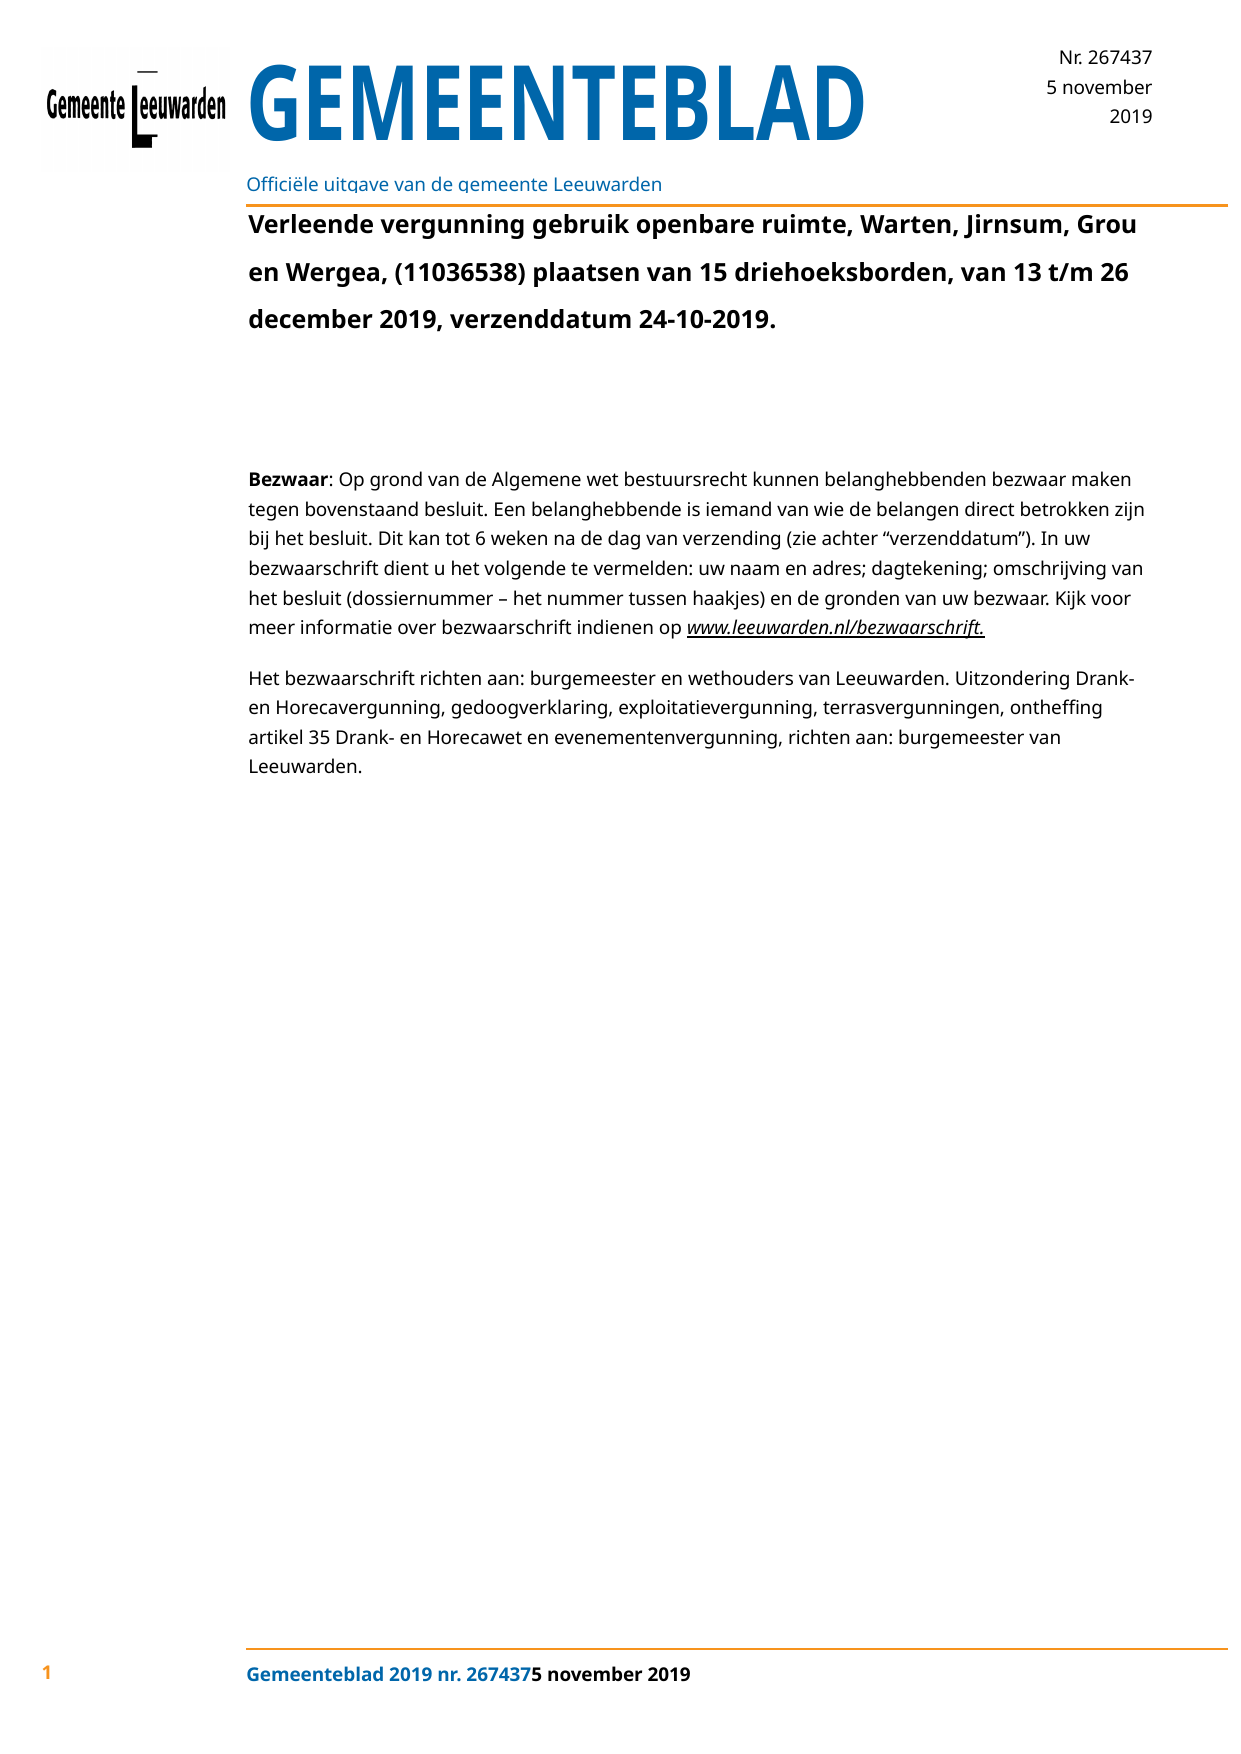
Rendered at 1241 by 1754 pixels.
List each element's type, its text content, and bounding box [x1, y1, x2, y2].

text Verleende vergunning gebruik openbare ruimte, Warten, Jirnsum, Grou en Wergea, (11036538) plaatsen van 15 driehoeksborden, van 13 t/m 26 december 2019, verzenddatum 24-10-2019. [248, 207, 1152, 336]
picture [41, 47, 231, 172]
text Bezwaar: Op grond van de Algemene wet bestuursrecht kunnen belanghebbenden bezwaar maken tegen bovenstaand besluit. Een belanghebbende is iemand van wie de belangen direct betrokken zijn bij het besluit. Dit kan tot 6 weken na de dag van verzending (zie achter “verzenddatum”). In uw bezwaarschrift dient u het volgende te vermelden: uw naam en adres; dagtekening; omschrijving van het besluit (dossiernummer – het nummer tussen haakjes) en de gronden van uw bezwaar. Kijk voor meer informatie over bezwaarschrift indienen op www.leeuwarden.nl/bezwaarschrift. [248, 466, 1152, 640]
text Het bezwaarschrift richten aan: burgemeester en wethouders van Leeuwarden. Uitzondering Drank- en Horecavergunning, gedoogverklaring, exploitatievergunning, terrasvergunningen, ontheffing artikel 35 Drank- en Horecawet en evenementenvergunning, richten aan: burgemeester van Leeuwarden. [248, 665, 1152, 779]
